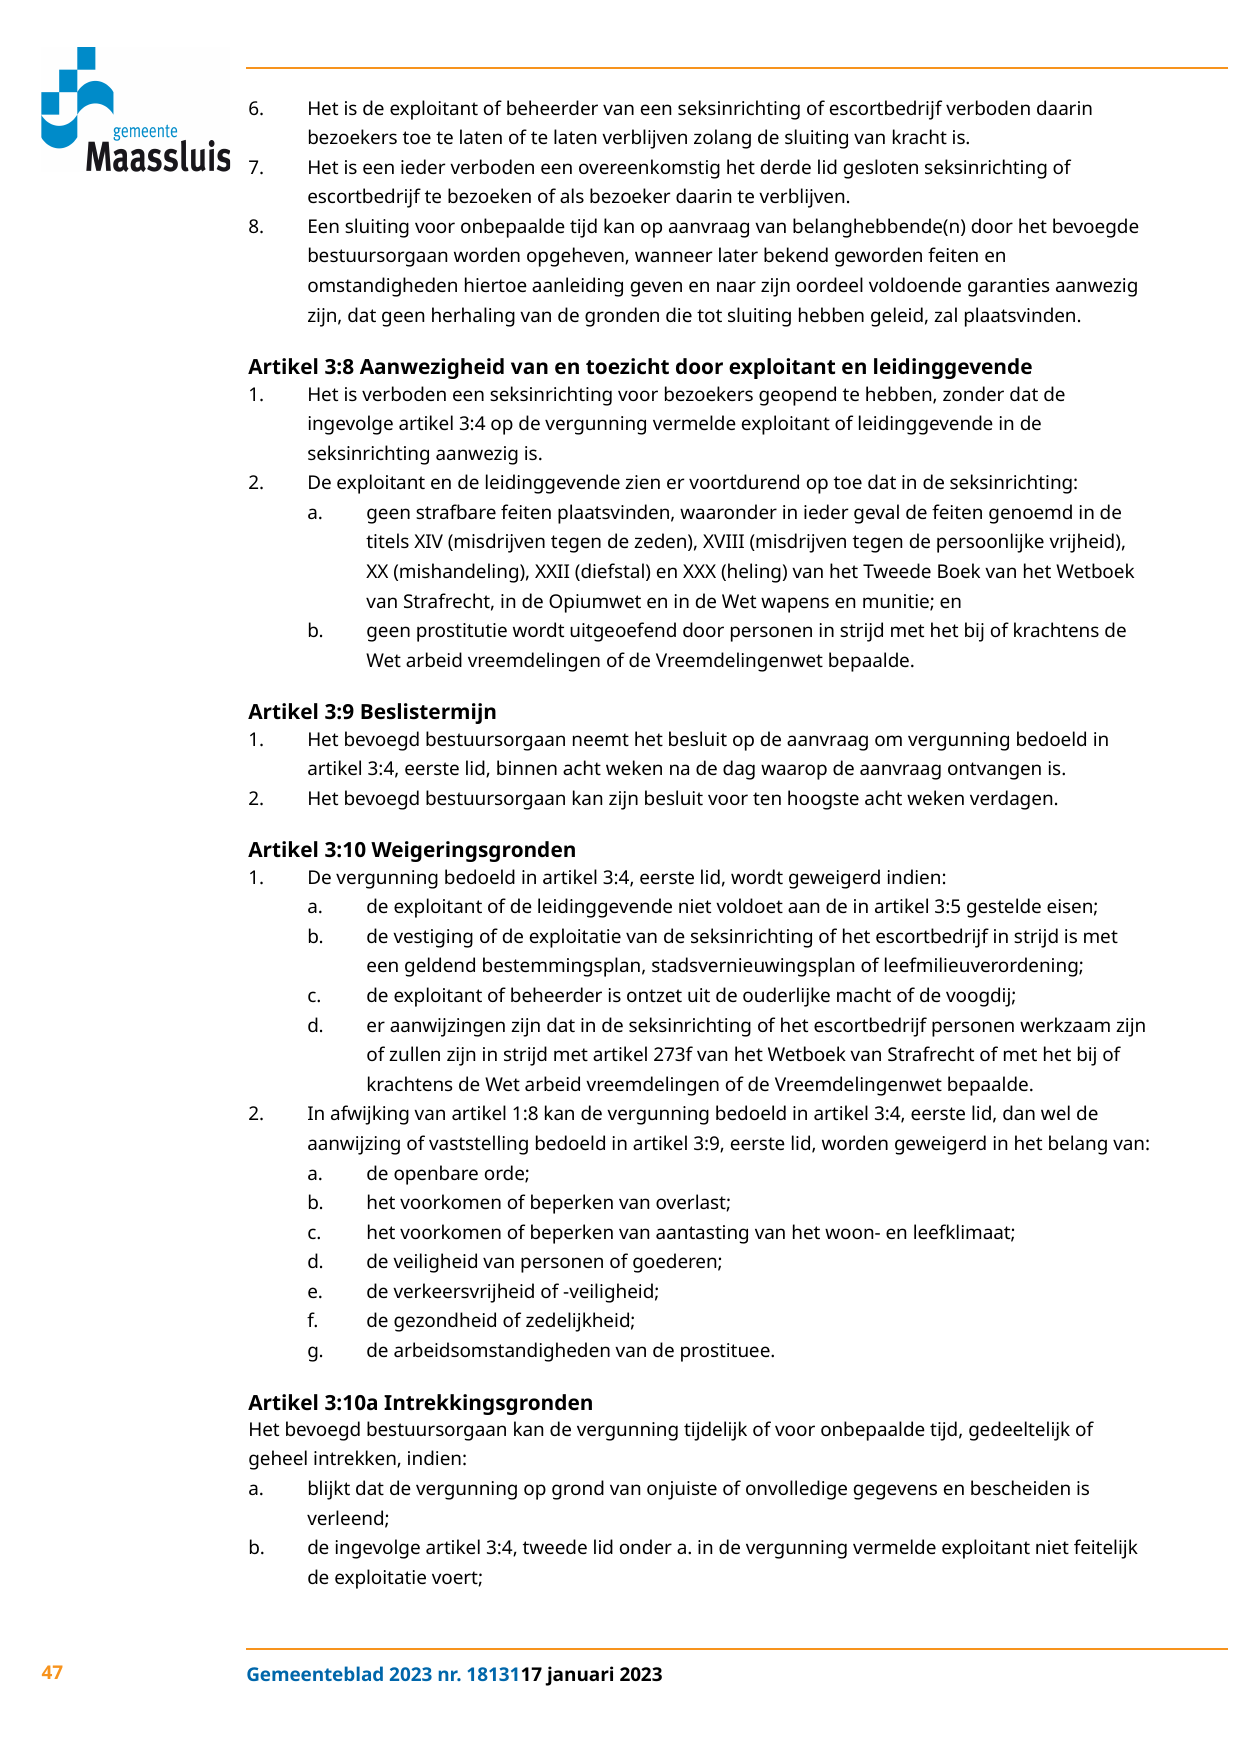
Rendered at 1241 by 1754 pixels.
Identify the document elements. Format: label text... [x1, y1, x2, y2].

text Artikel 3:10a Intrekkingsgronden [248, 1388, 1152, 1416]
list de arbeidsomstandigheden van de prostituee. [307, 1337, 1152, 1363]
list Het bevoegd bestuursorgaan kan zijn besluit voor ten hoogste acht weken verdagen. [248, 785, 1152, 811]
list de exploitant of beheerder is ontzet uit de ouderlijke macht of de voogdij; [307, 982, 1152, 1008]
list de verkeersvrijheid of -veiligheid; [307, 1278, 1152, 1304]
list de gezondheid of zedelijkheid; [307, 1308, 1152, 1333]
list In afwijking van artikel 1:8 kan de vergunning bedoeld in artikel 3:4, eerste lid, dan wel de aanwijzing of vaststelling bedoeld in artikel 3:9, eerste lid, worden geweigerd in het belang van: [248, 1101, 1152, 1156]
text Artikel 3:8 Aanwezigheid van en toezicht door exploitant en leidinggevende [248, 352, 1152, 381]
list Een sluiting voor onbepaalde tijd kan op aanvraag van belanghebbende(n) door het bevoegde bestuursorgaan worden opgeheven, wanneer later bekend geworden feiten en omstandigheden hiertoe aanleiding geven en naar zijn oordeel voldoende garanties aanwezig zijn, dat geen herhaling van de gronden die tot sluiting hebben geleid, zal plaatsvinden. [248, 213, 1152, 328]
list het voorkomen of beperken van aantasting van het woon- en leefklimaat; [307, 1219, 1152, 1244]
list blijkt dat de vergunning op grond van onjuiste of onvolledige gegevens en bescheiden is verleend; [248, 1475, 1152, 1531]
picture [41, 47, 231, 172]
list Het is een ieder verboden een overeenkomstig het derde lid gesloten seksinrichting of escortbedrijf te bezoeken of als bezoeker daarin te verblijven. [248, 154, 1152, 209]
list de exploitant of de leidinggevende niet voldoet aan de in artikel 3:5 gestelde eisen; [307, 893, 1152, 919]
list de vestiging of de exploitatie van de seksinrichting of het escortbedrijf in strijd is met een geldend bestemmingsplan, stadsvernieuwingsplan of leefmilieuverordening; [307, 923, 1152, 978]
list het voorkomen of beperken van overlast; [307, 1189, 1152, 1215]
list geen strafbare feiten plaatsvinden, waaronder in ieder geval de feiten genoemd in de titels XIV (misdrijven tegen de zeden), XVIII (misdrijven tegen de persoonlijke vrijheid), XX (mishandeling), XXII (diefstal) en XXX (heling) van het Tweede Boek van het Wetboek van Strafrecht, in de Opiumwet en in de Wet wapens en munitie; en [307, 499, 1152, 613]
picture [41, 47, 77, 92]
list De vergunning bedoeld in artikel 3:4, eerste lid, wordt geweigerd indien: [248, 864, 1152, 889]
list Het is verboden een seksinrichting voor bezoekers geopend te hebben, zonder dat de ingevolge artikel 3:4 op de vergunning vermelde exploitant of leidinggevende in de seksinrichting aanwezig is. [248, 381, 1152, 466]
list Het is de exploitant of beheerder van een seksinrichting of escortbedrijf verboden daarin bezoekers toe te laten of te laten verblijven zolang de sluiting van kracht is. [248, 95, 1152, 150]
list er aanwijzingen zijn dat in de seksinrichting of het escortbedrijf personen werkzaam zijn of zullen zijn in strijd met artikel 273f van het Wetboek van Strafrecht of met het bij of krachtens de Wet arbeid vreemdelingen of de Vreemdelingenwet bepaalde. [307, 1012, 1152, 1097]
list de veiligheid van personen of goederen; [307, 1248, 1152, 1274]
text Artikel 3:10 Weigeringsgronden [248, 835, 1152, 864]
list de ingevolge artikel 3:4, tweede lid onder a. in de vergunning vermelde exploitant niet feitelijk de exploitatie voert; [248, 1534, 1152, 1590]
list geen prostitutie wordt uitgeoefend door personen in strijd met het bij of krachtens de Wet arbeid vreemdelingen of de Vreemdelingenwet bepaalde. [307, 617, 1152, 673]
text Artikel 3:9 Beslistermijn [248, 697, 1152, 726]
list de openbare orde; [307, 1160, 1152, 1185]
text Het bevoegd bestuursorgaan kan de vergunning tijdelijk of voor onbepaalde tijd, gedeeltelijk of geheel intrekken, indien: [248, 1416, 1152, 1471]
list Het bevoegd bestuursorgaan neemt het besluit op de aanvraag om vergunning bedoeld in artikel 3:4, eerste lid, binnen acht weken na de dag waarop de aanvraag ontvangen is. [248, 726, 1152, 781]
list De exploitant en de leidinggevende zien er voortdurend op toe dat in de seksinrichting: [248, 469, 1152, 495]
